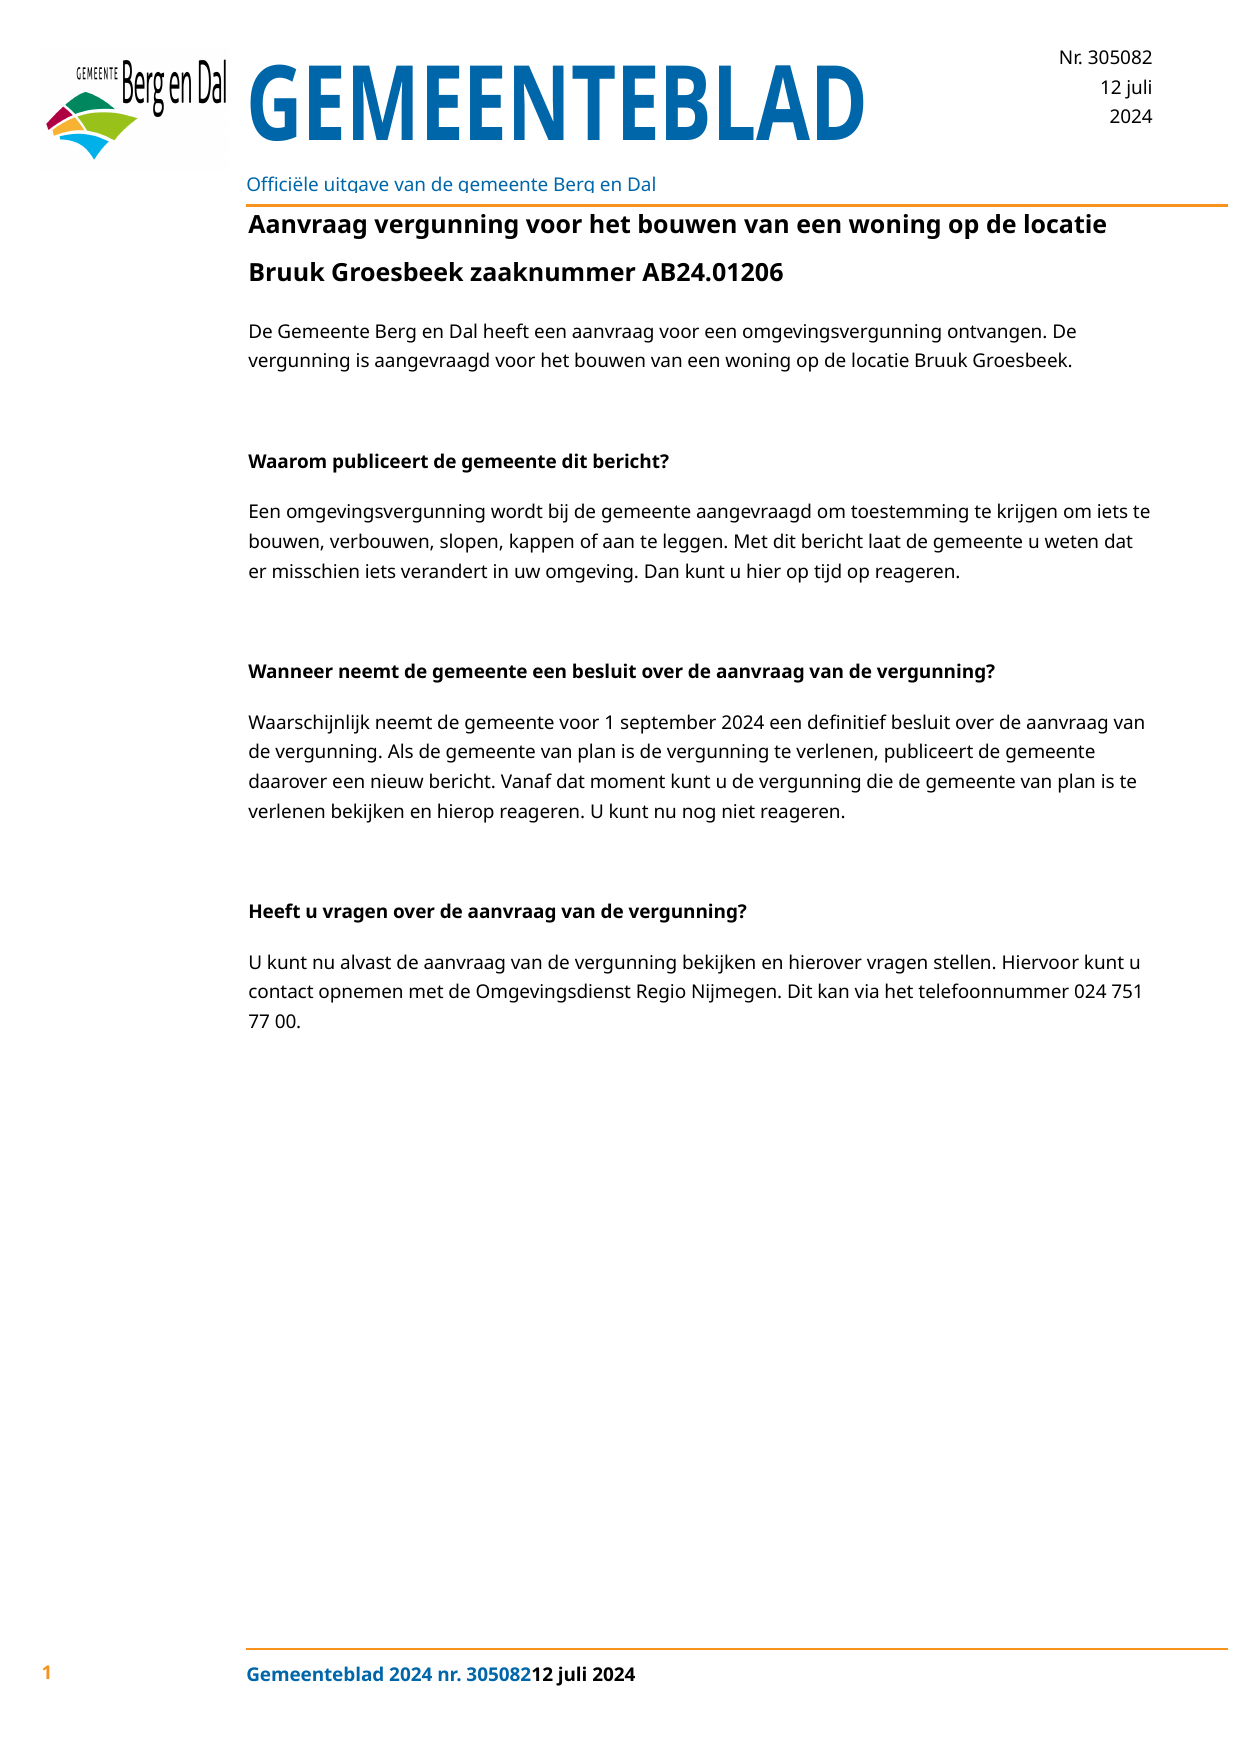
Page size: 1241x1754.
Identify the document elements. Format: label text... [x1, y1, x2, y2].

text Waarschijnlijk neemt de gemeente voor 1 september 2024 een definitief besluit over de aanvraag van de vergunning. Als de gemeente van plan is de vergunning te verlenen, publiceert de gemeente daarover een nieuw bericht. Vanaf dat moment kunt u de vergunning die de gemeente van plan is te verlenen bekijken en hierop reageren. U kunt nu nog niet reageren. [248, 709, 1152, 824]
text Wanneer neemt de gemeente een besluit over de aanvraag van de vergunning? [248, 659, 1152, 684]
text U kunt nu alvast de aanvraag van de vergunning bekijken en hierover vragen stellen. Hiervoor kunt u contact opnemen met de Omgevingsdienst Regio Nijmegen. Dit kan via het telefoonnummer 024 751 77 00. [248, 949, 1152, 1034]
text Aanvraag vergunning voor het bouwen van een woning op de locatie Bruuk Groesbeek zaaknummer AB24.01206 [248, 207, 1152, 288]
text Heeft u vragen over de aanvraag van de vergunning? [248, 899, 1152, 924]
picture [41, 47, 231, 172]
text De Gemeente Berg en Dal heeft een aanvraag voor een omgevingsvergunning ontvangen. De vergunning is aangevraagd voor het bouwen van een woning op de locatie Bruuk Groesbeek. [248, 318, 1152, 373]
text Waarom publiceert de gemeente dit bericht? [248, 448, 1152, 474]
text Een omgevingsvergunning wordt bij de gemeente aangevraagd om toestemming te krijgen om iets te bouwen, verbouwen, slopen, kappen of aan te leggen. Met dit bericht laat de gemeente u weten dat er misschien iets verandert in uw omgeving. Dan kunt u hier op tijd op reageren. [248, 499, 1152, 584]
